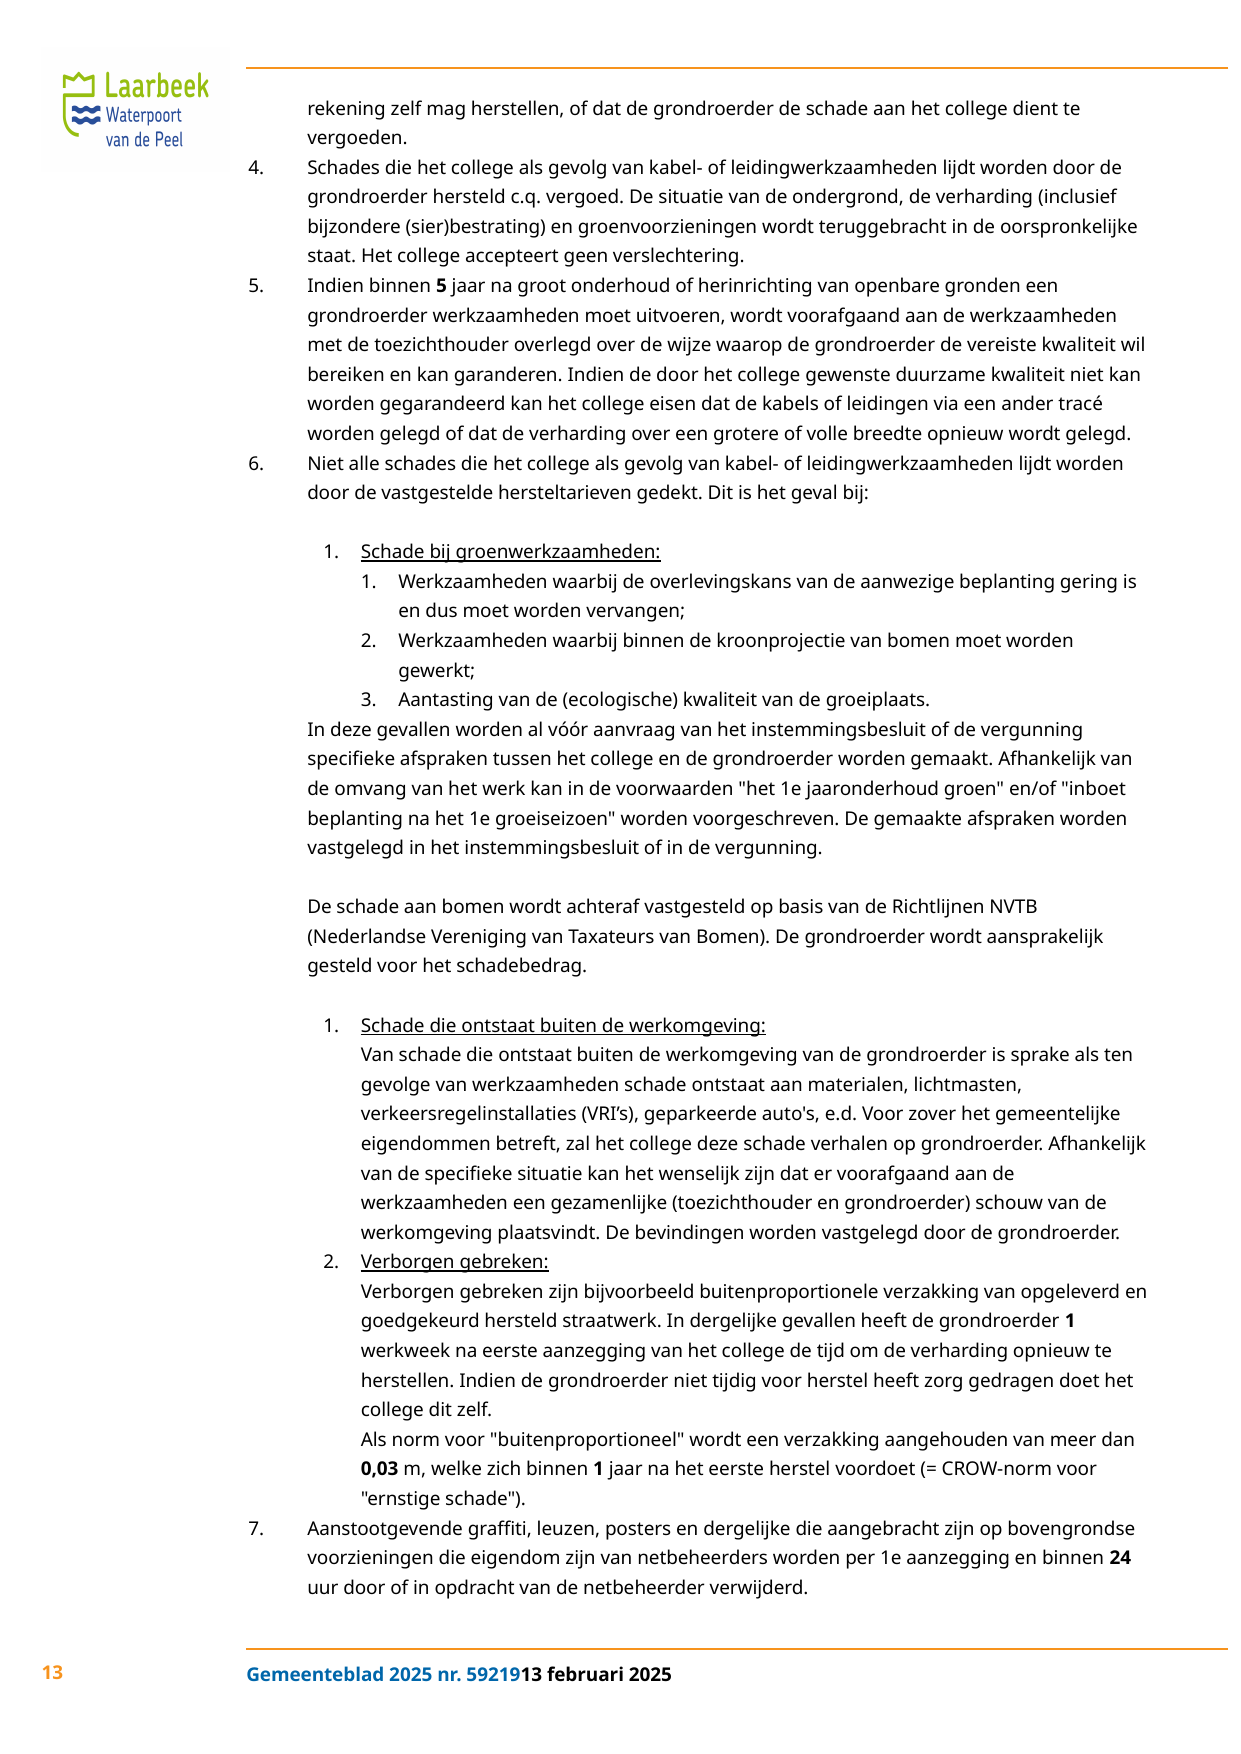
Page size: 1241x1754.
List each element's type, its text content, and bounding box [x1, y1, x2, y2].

list Niet alle schades die het college als gevolg van kabel- of leidingwerkzaamheden lijdt worden door de vastgestelde hersteltarieven gedekt. Dit is het geval bij: [248, 450, 1152, 505]
list Verborgen gebreken: [323, 1248, 1152, 1274]
list Verborgen gebreken zijn bijvoorbeeld buitenproportionele verzakking van opgeleverd en goedgekeurd hersteld straatwerk. In dergelijke gevallen heeft de grondroerder 1 werkweek na eerste aanzegging van het college de tijd om de verharding opnieuw te herstellen. Indien de grondroerder niet tijdig voor herstel heeft zorg gedragen doet het college dit zelf. [323, 1278, 1152, 1422]
list Aanstootgevende graffiti, leuzen, posters en dergelijke die aangebracht zijn op bovengrondse voorzieningen die eigendom zijn van netbeheerders worden per 1e aanzegging en binnen 24 uur door of in opdracht van de netbeheerder verwijderd. [248, 1515, 1152, 1600]
list Schade die ontstaat buiten de werkomgeving: [323, 1012, 1152, 1038]
list In deze gevallen worden al vóór aanvraag van het instemmingsbesluit of de vergunning specifieke afspraken tussen het college en de grondroerder worden gemaakt. Afhankelijk van de omvang van het werk kan in de voorwaarden "het 1e jaaronderhoud groen" en/of "inboet beplanting na het 1e groeiseizoen" worden voorgeschreven. De gemaakte afspraken worden vastgelegd in het instemmingsbesluit of in de vergunning. [248, 716, 1152, 860]
list Van schade die ontstaat buiten de werkomgeving van de grondroerder is sprake als ten gevolge van werkzaamheden schade ontstaat aan materialen, lichtmasten, verkeersregelinstallaties (VRI’s), geparkeerde auto's, e.d. Voor zover het gemeentelijke eigendommen betreft, zal het college deze schade verhalen op grondroerder. Afhankelijk van de specifieke situatie kan het wenselijk zijn dat er voorafgaand aan de werkzaamheden een gezamenlijke (toezichthouder en grondroerder) schouw van de werkomgeving plaatsvindt. De bevindingen worden vastgelegd door de grondroerder. [323, 1041, 1152, 1245]
list Werkzaamheden waarbij binnen de kroonprojectie van bomen moet worden gewerkt; [361, 627, 1152, 683]
list Werkzaamheden waarbij de overlevingskans van de aanwezige beplanting gering is en dus moet worden vervangen; [361, 568, 1152, 623]
list Schade bij groenwerkzaamheden: [323, 538, 1152, 564]
list Als norm voor "buitenproportioneel" wordt een verzakking aangehouden van meer dan 0,03 m, welke zich binnen 1 jaar na het eerste herstel voordoet (= CROW-norm voor "ernstige schade"). [323, 1426, 1152, 1511]
list rekening zelf mag herstellen, of dat de grondroerder de schade aan het college dient te vergoeden. [248, 95, 1152, 150]
list Schades die het college als gevolg van kabel- of leidingwerkzaamheden lijdt worden door de grondroerder hersteld c.q. vergoed. De situatie van de ondergrond, de verharding (inclusief bijzondere (sier)bestrating) en groenvoorzieningen wordt teruggebracht in de oorspronkelijke staat. Het college accepteert geen verslechtering. [248, 154, 1152, 268]
list Aantasting van de (ecologische) kwaliteit van de groeiplaats. [361, 686, 1152, 712]
picture [41, 47, 231, 172]
list Indien binnen 5 jaar na groot onderhoud of herinrichting van openbare gronden een grondroerder werkzaamheden moet uitvoeren, wordt voorafgaand aan de werkzaamheden met de toezichthouder overlegd over de wijze waarop de grondroerder de vereiste kwaliteit wil bereiken en kan garanderen. Indien de door het college gewenste duurzame kwaliteit niet kan worden gegarandeerd kan het college eisen dat de kabels of leidingen via een ander tracé worden gelegd of dat de verharding over een grotere of volle breedte opnieuw wordt gelegd. [248, 272, 1152, 446]
list De schade aan bomen wordt achteraf vastgesteld op basis van de Richtlijnen NVTB (Nederlandse Vereniging van Taxateurs van Bomen). De grondroerder wordt aansprakelijk gesteld voor het schadebedrag. [248, 893, 1152, 978]
